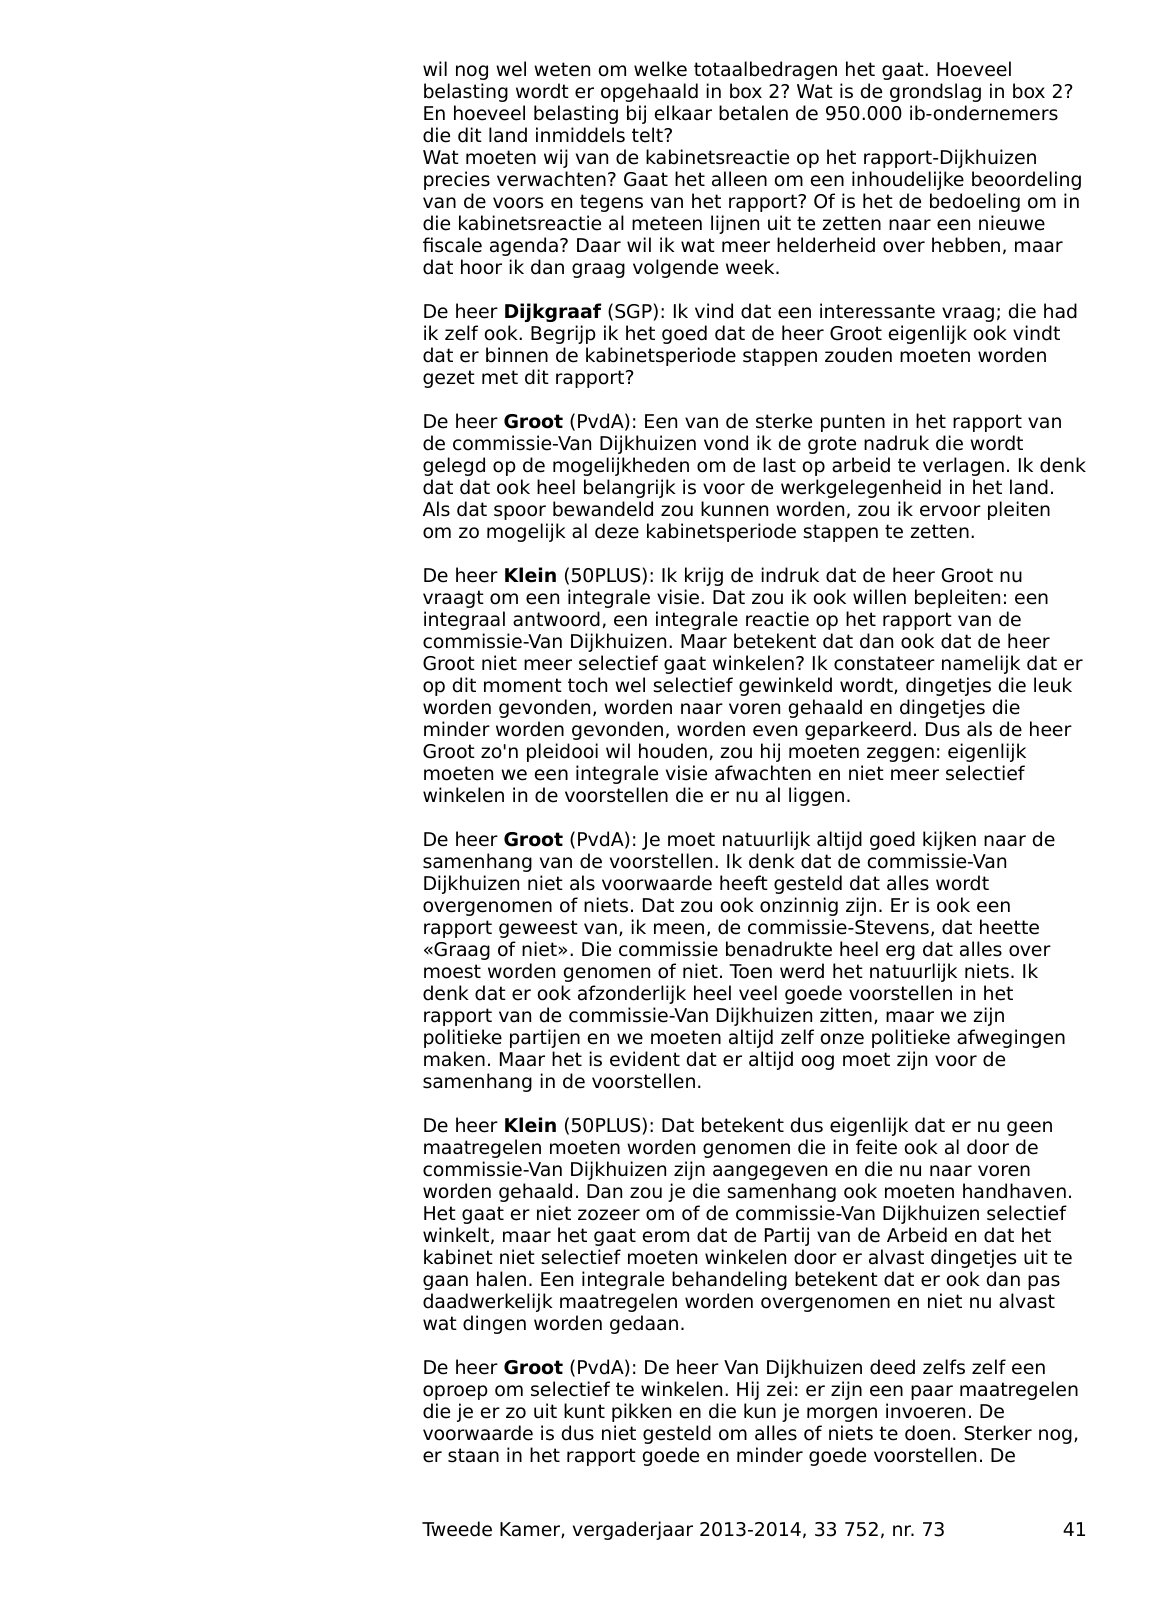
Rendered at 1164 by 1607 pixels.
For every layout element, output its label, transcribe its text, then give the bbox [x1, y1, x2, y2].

text De heer Klein (50PLUS): Dat betekent dus eigenlijk dat er nu geen maatregelen moeten worden genomen die in feite ook al door de commissie-Van Dijkhuizen zijn aangegeven en die nu naar voren worden gehaald. Dan zou je die samenhang ook moeten handhaven. Het gaat er niet zozeer om of de commissie-Van Dijkhuizen selectief winkelt, maar het gaat erom dat de Partij van de Arbeid en dat het kabinet niet selectief moeten winkelen door er alvast dingetjes uit te gaan halen. Een integrale behandeling betekent dat er ook dan pas daadwerkelijk maatregelen worden overgenomen en niet nu alvast wat dingen worden gedaan. [422, 1115, 1087, 1335]
text De heer Klein (50PLUS): Ik krijg de indruk dat de heer Groot nu vraagt om een integrale visie. Dat zou ik ook willen bepleiten: een integraal antwoord, een integrale reactie op het rapport van de commissie-Van Dijkhuizen. Maar betekent dat dan ook dat de heer Groot niet meer selectief gaat winkelen? Ik constateer namelijk dat er op dit moment toch wel selectief gewinkeld wordt, dingetjes die leuk worden gevonden, worden naar voren gehaald en dingetjes die minder worden gevonden, worden even geparkeerd. Dus als de heer Groot zo'n pleidooi wil houden, zou hij moeten zeggen: eigenlijk moeten we een integrale visie afwachten en niet meer selectief winkelen in de voorstellen die er nu al liggen. [422, 565, 1087, 807]
text De heer Groot (PvdA): Je moet natuurlijk altijd goed kijken naar de samenhang van de voorstellen. Ik denk dat de commissie-Van Dijkhuizen niet als voorwaarde heeft gesteld dat alles wordt overgenomen of niets. Dat zou ook onzinnig zijn. Er is ook een rapport geweest van, ik meen, de commissie-Stevens, dat heette «Graag of niet». Die commissie benadrukte heel erg dat alles over moest worden genomen of niet. Toen werd het natuurlijk niets. Ik denk dat er ook afzonderlijk heel veel goede voorstellen in het rapport van de commissie-Van Dijkhuizen zitten, maar we zijn politieke partijen en we moeten altijd zelf onze politieke afwegingen maken. Maar het is evident dat er altijd oog moet zijn voor de samenhang in de voorstellen. [422, 829, 1087, 1093]
text Wat moeten wij van de kabinetsreactie op het rapport-Dijkhuizen precies verwachten? Gaat het alleen om een inhoudelijke beoordeling van de voors en tegens van het rapport? Of is het de bedoeling om in die kabinetsreactie al meteen lijnen uit te zetten naar een nieuwe fiscale agenda? Daar wil ik wat meer helderheid over hebben, maar dat hoor ik dan graag volgende week. [422, 147, 1087, 279]
text De heer Groot (PvdA): Een van de sterke punten in het rapport van de commissie-Van Dijkhuizen vond ik de grote nadruk die wordt gelegd op de mogelijkheden om de last op arbeid te verlagen. Ik denk dat dat ook heel belangrijk is voor de werkgelegenheid in het land. Als dat spoor bewandeld zou kunnen worden, zou ik ervoor pleiten om zo mogelijk al deze kabinetsperiode stappen te zetten. [422, 411, 1087, 543]
text De heer Dijkgraaf (SGP): Ik vind dat een interessante vraag; die had ik zelf ook. Begrijp ik het goed dat de heer Groot eigenlijk ook vindt dat er binnen de kabinetsperiode stappen zouden moeten worden gezet met dit rapport? [422, 301, 1087, 389]
text wil nog wel weten om welke totaalbedragen het gaat. Hoeveel belasting wordt er opgehaald in box 2? Wat is de grondslag in box 2? En hoeveel belasting bij elkaar betalen de 950.000 ib-ondernemers die dit land inmiddels telt? [422, 59, 1087, 147]
text De heer Groot (PvdA): De heer Van Dijkhuizen deed zelfs zelf een oproep om selectief te winkelen. Hij zei: er zijn een paar maatregelen die je er zo uit kunt pikken en die kun je morgen invoeren. De voorwaarde is dus niet gesteld om alles of niets te doen. Sterker nog, er staan in het rapport goede en minder goede voorstellen. De [422, 1357, 1087, 1467]
